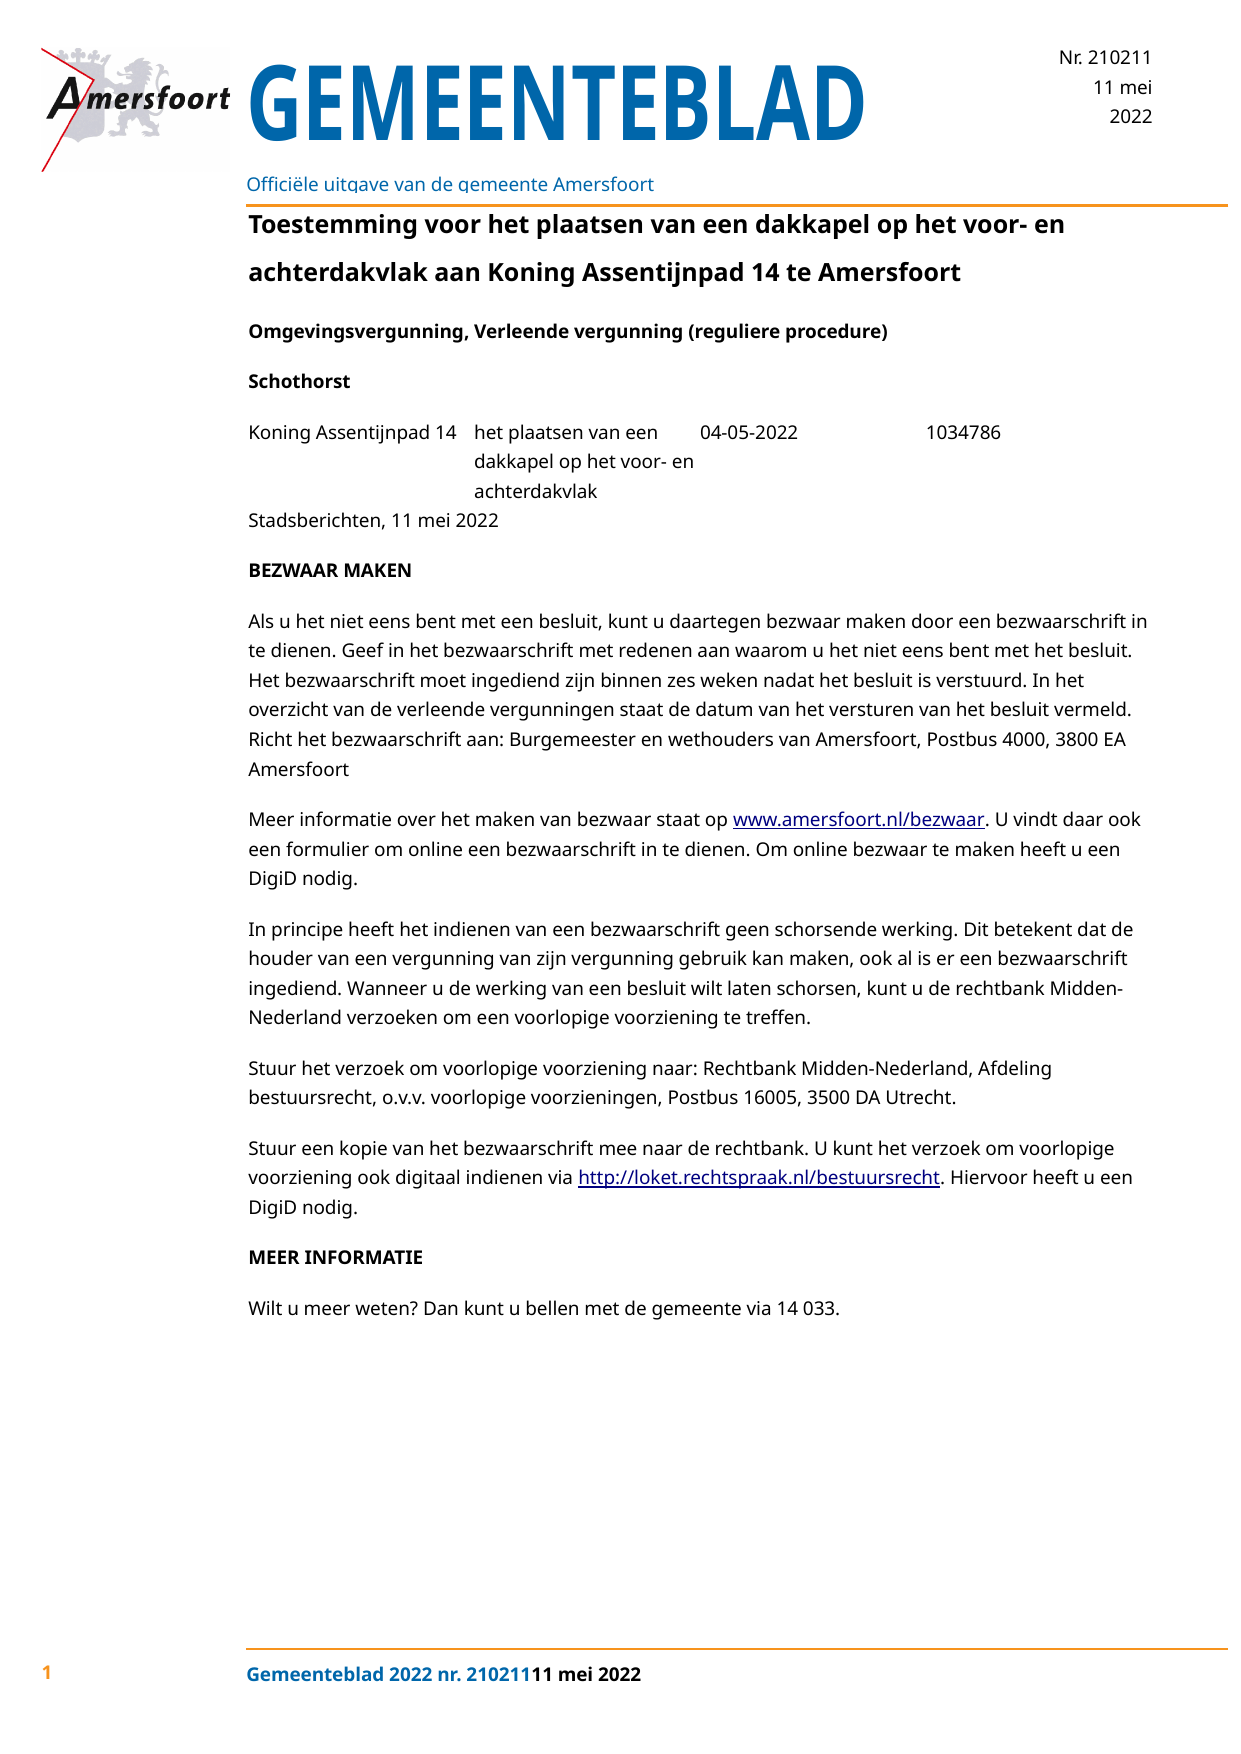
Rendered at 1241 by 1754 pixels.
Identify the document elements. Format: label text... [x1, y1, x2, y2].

table_header Koning Assentijnpad 14 [248, 419, 474, 504]
table_header het plaatsen van een dakkapel op het voor- en achterdakvlak [474, 419, 700, 504]
text BEZWAAR MAKEN [248, 557, 1152, 583]
table_header 04-05-2022 [700, 419, 926, 504]
text Omgevingsvergunning, Verleende vergunning (reguliere procedure) [248, 318, 1152, 344]
text Stadsberichten, 11 mei 2022 [248, 507, 1152, 533]
text MEER INFORMATIE [248, 1244, 1152, 1270]
text Stuur het verzoek om voorlopige voorziening naar: Rechtbank Midden-Nederland, Afdeling bestuursrecht, o.v.v. voorlopige voorzieningen, Postbus 16005, 3500 DA Utrecht. [248, 1055, 1152, 1110]
text Wilt u meer weten? Dan kunt u bellen met de gemeente via 14 033. [248, 1295, 1152, 1321]
text Stuur een kopie van het bezwaarschrift mee naar de rechtbank. U kunt het verzoek om voorlopige voorziening ook digitaal indienen via http://loket.rechtspraak.nl/bestuursrecht. Hiervoor heeft u een DigiD nodig. [248, 1135, 1152, 1220]
text In principe heeft het indienen van een bezwaarschrift geen schorsende werking. Dit betekent dat de houder van een vergunning van zijn vergunning gebruik kan maken, ook al is er een bezwaarschrift ingediend. Wanneer u de werking van een besluit wilt laten schorsen, kunt u de rechtbank Midden-Nederland verzoeken om een voorlopige voorziening te treffen. [248, 916, 1152, 1030]
picture [41, 47, 231, 172]
text Meer informatie over het maken van bezwaar staat op www.amersfoort.nl/bezwaar. U vindt daar ook een formulier om online een bezwaarschrift in te dienen. Om online bezwaar te maken heeft u een DigiD nodig. [248, 806, 1152, 891]
text Als u het niet eens bent met een besluit, kunt u daartegen bezwaar maken door een bezwaarschrift in te dienen. Geef in het bezwaarschrift met redenen aan waarom u het niet eens bent met het besluit. Het bezwaarschrift moet ingediend zijn binnen zes weken nadat het besluit is verstuurd. In het overzicht van de verleende vergunningen staat de datum van het versturen van het besluit vermeld. Richt het bezwaarschrift aan: Burgemeester en wethouders van Amersfoort, Postbus 4000, 3800 EA Amersfoort [248, 608, 1152, 781]
table_header 1034786 [926, 419, 1152, 504]
text Schothorst [248, 368, 1152, 394]
text Toestemming voor het plaatsen van een dakkapel op het voor- en achterdakvlak aan Koning Assentijnpad 14 te Amersfoort [248, 207, 1152, 288]
